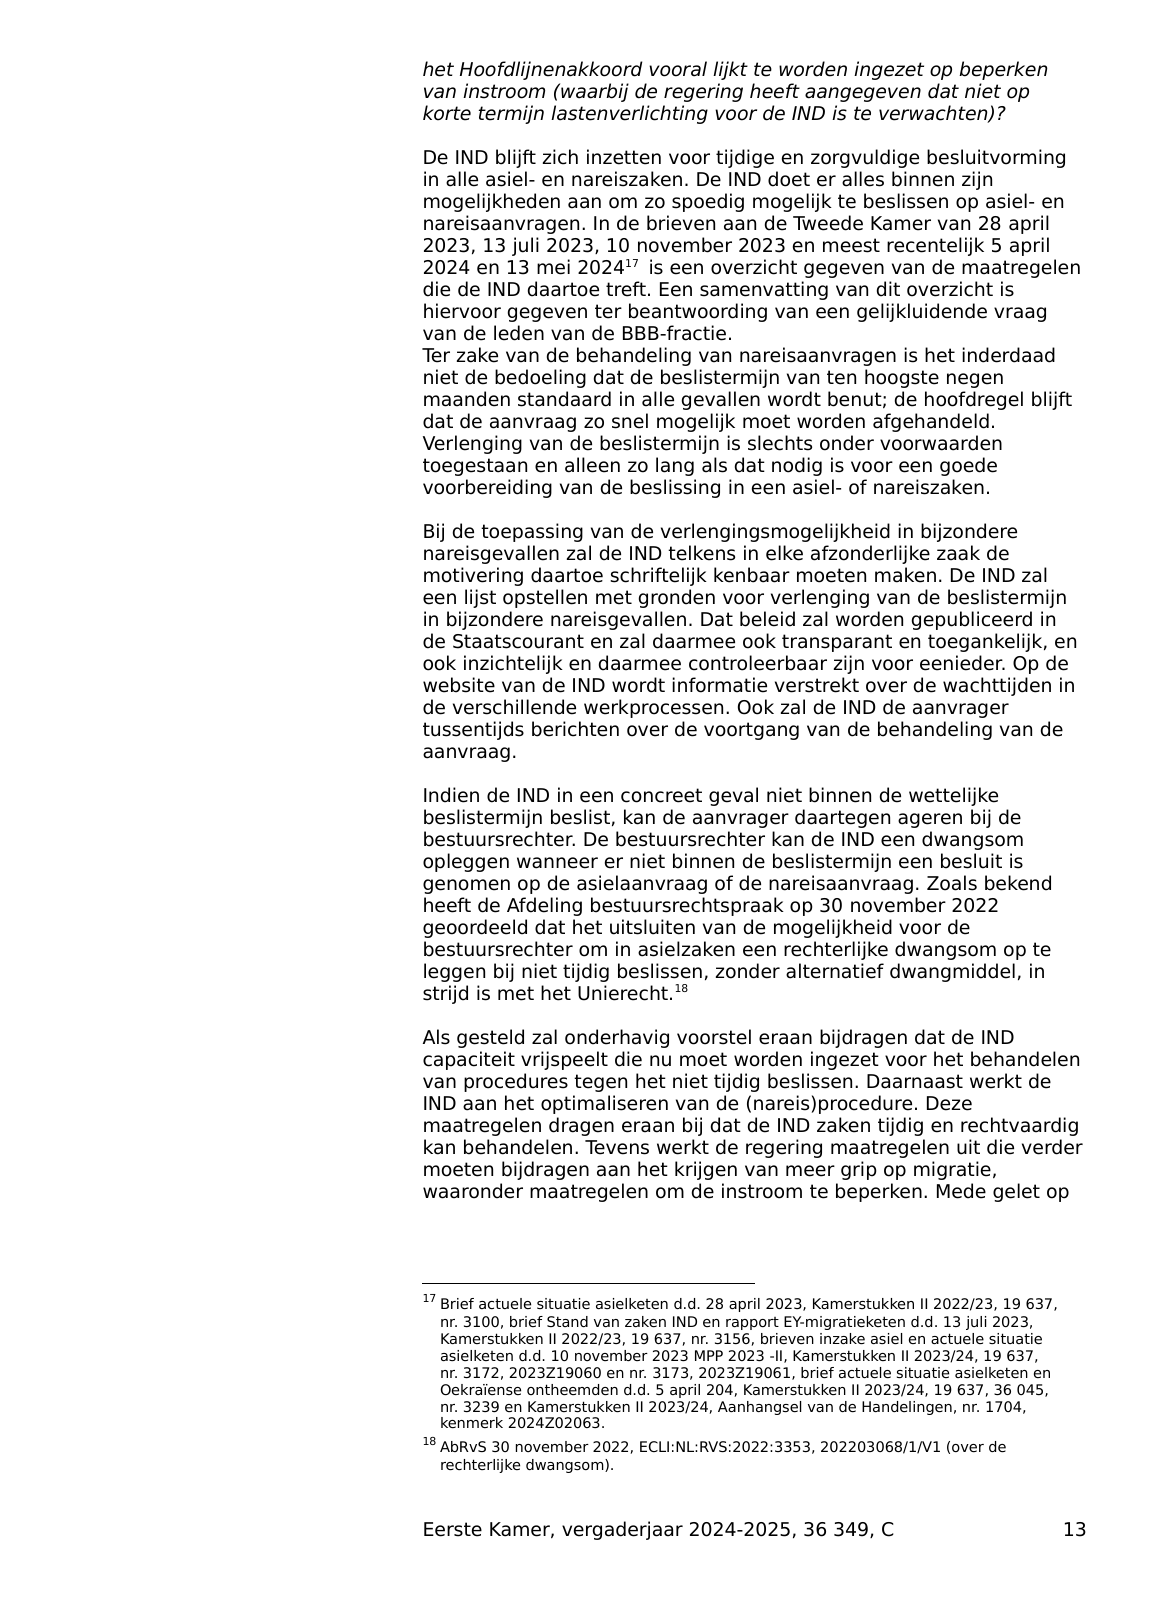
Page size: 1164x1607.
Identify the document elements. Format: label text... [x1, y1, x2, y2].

text De IND blijft zich inzetten voor tijdige en zorgvuldige besluitvorming in alle asiel- en nareiszaken. De IND doet er alles binnen zijn mogelijkheden aan om zo spoedig mogelijk te beslissen op asiel- en nareisaanvragen. In de brieven aan de Tweede Kamer van 28 april 2023, 13 juli 2023, 10 november 2023 en meest recentelijk 5 april 2024 en 13 mei 2024 is een overzicht gegeven van de maatregelen die de IND daartoe treft. Een samenvatting van dit overzicht is hiervoor gegeven ter beantwoording van een gelijkluidende vraag van de leden van de BBB-fractie. [422, 147, 1087, 345]
text AbRvS 30 november 2022, ECLI:NL:RVS:2022:3353, 202203068/1/V1 (over de rechterlijke dwangsom). [422, 1435, 1087, 1474]
text Brief actuele situatie asielketen d.d. 28 april 2023, Kamerstukken II 2022/23, 19 637, nr. 3100, brief Stand van zaken IND en rapport EY-migratieketen d.d. 13 juli 2023, Kamerstukken II 2022/23, 19 637, nr. 3156, brieven inzake asiel en actuele situatie asielketen d.d. 10 november 2023 MPP 2023 -II, Kamerstukken II 2023/24, 19 637, nr. 3172, 2023Z19060 en nr. 3173, 2023Z19061, brief actuele situatie asielketen en Oekraïense ontheemden d.d. 5 april 204, Kamerstukken II 2023/24, 19 637, 36 045, nr. 3239 en Kamerstukken II 2023/24, Aanhangsel van de Handelingen, nr. 1704, kenmerk 2024Z02063. [422, 1292, 1087, 1432]
text Indien de IND in een concreet geval niet binnen de wettelijke beslistermijn beslist, kan de aanvrager daartegen ageren bij de bestuursrechter. De bestuursrechter kan de IND een dwangsom opleggen wanneer er niet binnen de beslistermijn een besluit is genomen op de asielaanvraag of de nareisaanvraag. Zoals bekend heeft de Afdeling bestuursrechtspraak op 30 november 2022 geoordeeld dat het uitsluiten van de mogelijkheid voor de bestuursrechter om in asielzaken een rechterlijke dwangsom op te leggen bij niet tijdig beslissen, zonder alternatief dwangmiddel, in strijd is met het Unierecht. [422, 785, 1087, 1005]
text het Hoofdlijnenakkoord vooral lijkt te worden ingezet op beperken van instroom (waarbij de regering heeft aangegeven dat niet op korte termijn lastenverlichting voor de IND is te verwachten)? [422, 59, 1087, 125]
text Als gesteld zal onderhavig voorstel eraan bijdragen dat de IND capaciteit vrijspeelt die nu moet worden ingezet voor het behandelen van procedures tegen het niet tijdig beslissen. Daarnaast werkt de IND aan het optimaliseren van de (nareis)procedure. Deze maatregelen dragen eraan bij dat de IND zaken tijdig en rechtvaardig kan behandelen. Tevens werkt de regering maatregelen uit die verder moeten bijdragen aan het krijgen van meer grip op migratie, waaronder maatregelen om de instroom te beperken. Mede gelet op [422, 1027, 1087, 1203]
text Ter zake van de behandeling van nareisaanvragen is het inderdaad niet de bedoeling dat de beslistermijn van ten hoogste negen maanden standaard in alle gevallen wordt benut; de hoofdregel blijft dat de aanvraag zo snel mogelijk moet worden afgehandeld. Verlenging van de beslistermijn is slechts onder voorwaarden toegestaan en alleen zo lang als dat nodig is voor een goede voorbereiding van de beslissing in een asiel- of nareiszaken. [422, 345, 1087, 499]
text Bij de toepassing van de verlengingsmogelijkheid in bijzondere nareisgevallen zal de IND telkens in elke afzonderlijke zaak de motivering daartoe schriftelijk kenbaar moeten maken. De IND zal een lijst opstellen met gronden voor verlenging van de beslistermijn in bijzondere nareisgevallen. Dat beleid zal worden gepubliceerd in de Staatscourant en zal daarmee ook transparant en toegankelijk, en ook inzichtelijk en daarmee controleerbaar zijn voor eenieder. Op de website van de IND wordt informatie verstrekt over de wachttijden in de verschillende werkprocessen. Ook zal de IND de aanvrager tussentijds berichten over de voortgang van de behandeling van de aanvraag. [422, 521, 1087, 763]
